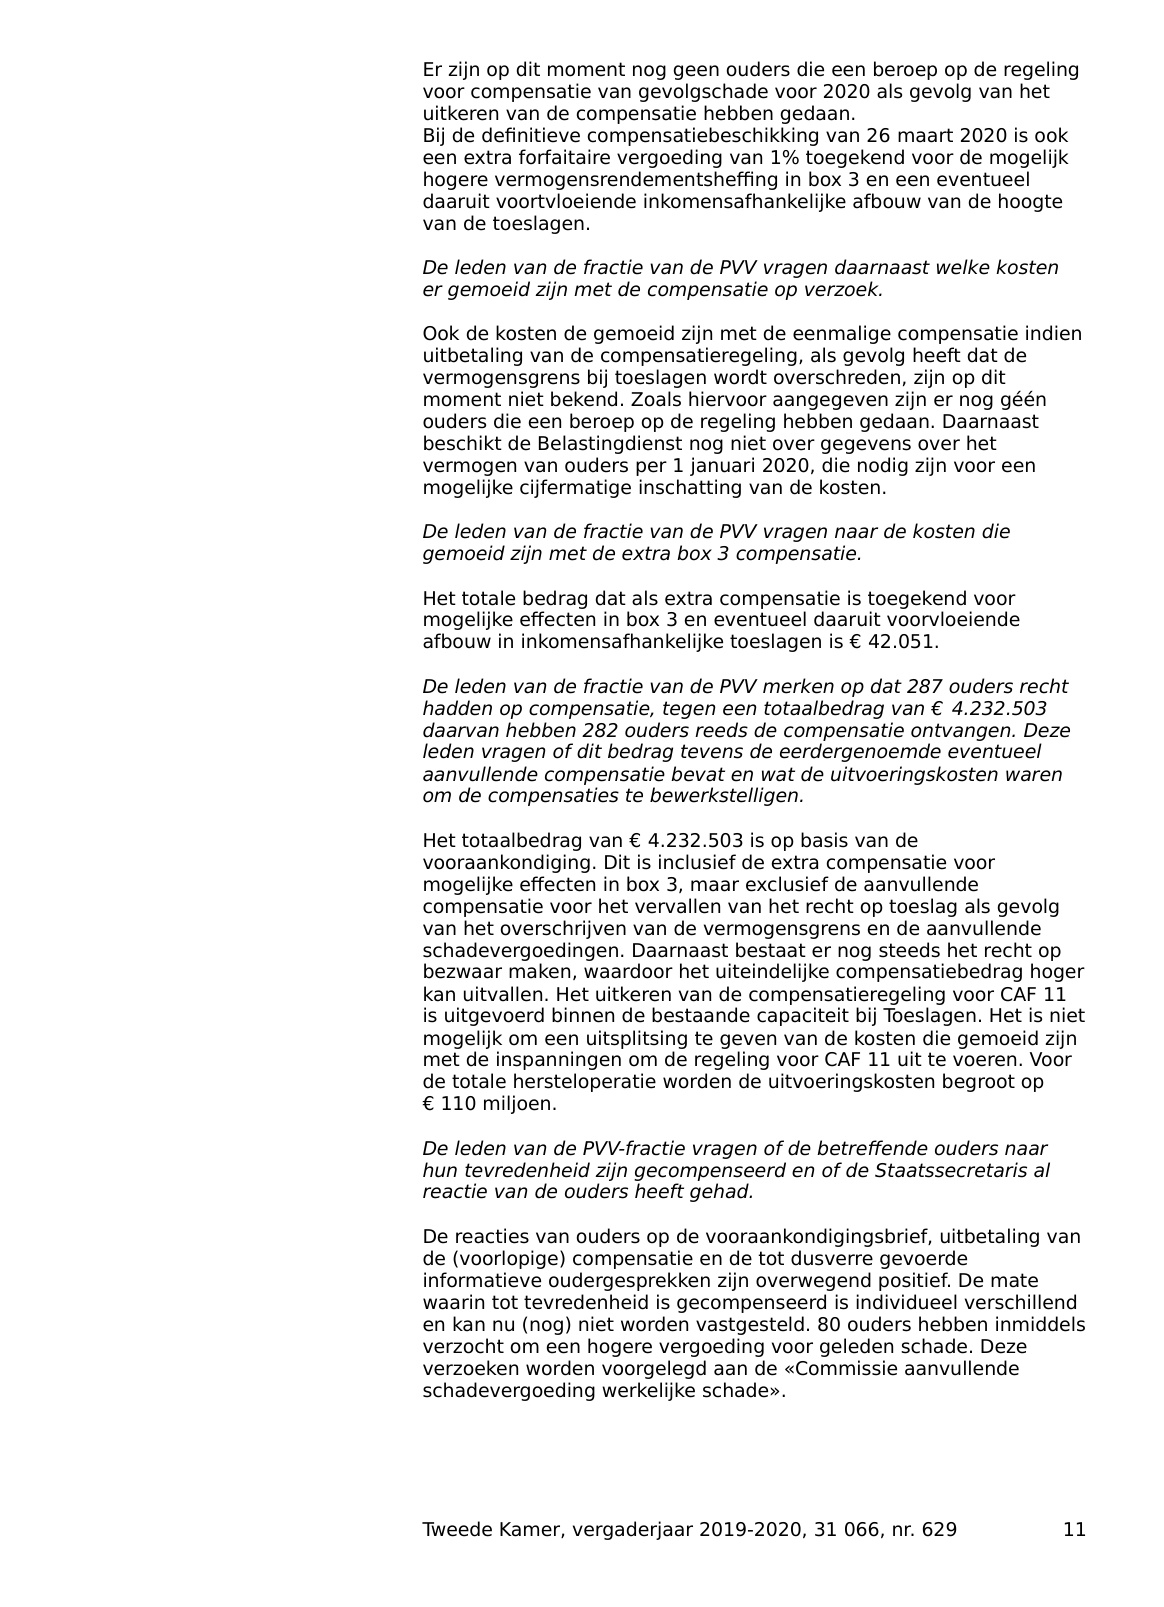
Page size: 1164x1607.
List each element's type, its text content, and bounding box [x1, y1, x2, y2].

text De leden van de fractie van de PVV vragen naar de kosten die gemoeid zijn met de extra box 3 compensatie. [422, 521, 1087, 565]
text Er zijn op dit moment nog geen ouders die een beroep op de regeling voor compensatie van gevolgschade voor 2020 als gevolg van het uitkeren van de compensatie hebben gedaan. [422, 59, 1087, 125]
text Het totale bedrag dat als extra compensatie is toegekend voor mogelijke effecten in box 3 en eventueel daaruit voorvloeiende afbouw in inkomensafhankelijke toeslagen is € 42.051. [422, 587, 1087, 653]
text De leden van de fractie van de PVV merken op dat 287 ouders recht hadden op compensatie, tegen een totaalbedrag van € 4.232.503 daarvan hebben 282 ouders reeds de compensatie ontvangen. Deze leden vragen of dit bedrag tevens de eerdergenoemde eventueel aanvullende compensatie bevat en wat de uitvoeringskosten waren om de compensaties te bewerkstelligen. [422, 676, 1087, 807]
text De leden van de fractie van de PVV vragen daarnaast welke kosten er gemoeid zijn met de compensatie op verzoek. [422, 257, 1087, 301]
text De reacties van ouders op de vooraankondigingsbrief, uitbetaling van de (voorlopige) compensatie en de tot dusverre gevoerde informatieve oudergesprekken zijn overwegend positief. De mate waarin tot tevredenheid is gecompenseerd is individueel verschillend en kan nu (nog) niet worden vastgesteld. 80 ouders hebben inmiddels verzocht om een hogere vergoeding voor geleden schade. Deze verzoeken worden voorgelegd aan de «Commissie aanvullende schadevergoeding werkelijke schade». [422, 1226, 1087, 1401]
text Het totaalbedrag van € 4.232.503 is op basis van de vooraankondiging. Dit is inclusief de extra compensatie voor mogelijke effecten in box 3, maar exclusief de aanvullende compensatie voor het vervallen van het recht op toeslag als gevolg van het overschrijven van de vermogensgrens en de aanvullende schadevergoedingen. Daarnaast bestaat er nog steeds het recht op bezwaar maken, waardoor het uiteindelijke compensatiebedrag hoger kan uitvallen. Het uitkeren van de compensatieregeling voor CAF 11 is uitgevoerd binnen de bestaande capaciteit bij Toeslagen. Het is niet mogelijk om een uitsplitsing te geven van de kosten die gemoeid zijn met de inspanningen om de regeling voor CAF 11 uit te voeren. Voor de totale hersteloperatie worden de uitvoeringskosten begroot op € 110 miljoen. [422, 829, 1087, 1115]
text Bij de definitieve compensatiebeschikking van 26 maart 2020 is ook een extra forfaitaire vergoeding van 1% toegekend voor de mogelijk hogere vermogensrendementsheffing in box 3 en een eventueel daaruit voortvloeiende inkomensafhankelijke afbouw van de hoogte van de toeslagen. [422, 125, 1087, 235]
text Ook de kosten de gemoeid zijn met de eenmalige compensatie indien uitbetaling van de compensatieregeling, als gevolg heeft dat de vermogensgrens bij toeslagen wordt overschreden, zijn op dit moment niet bekend. Zoals hiervoor aangegeven zijn er nog géén ouders die een beroep op de regeling hebben gedaan. Daarnaast beschikt de Belastingdienst nog niet over gegevens over het vermogen van ouders per 1 januari 2020, die nodig zijn voor een mogelijke cijfermatige inschatting van de kosten. [422, 323, 1087, 499]
text De leden van de PVV-fractie vragen of de betreffende ouders naar hun tevredenheid zijn gecompenseerd en of de Staatssecretaris al reactie van de ouders heeft gehad. [422, 1137, 1087, 1203]
